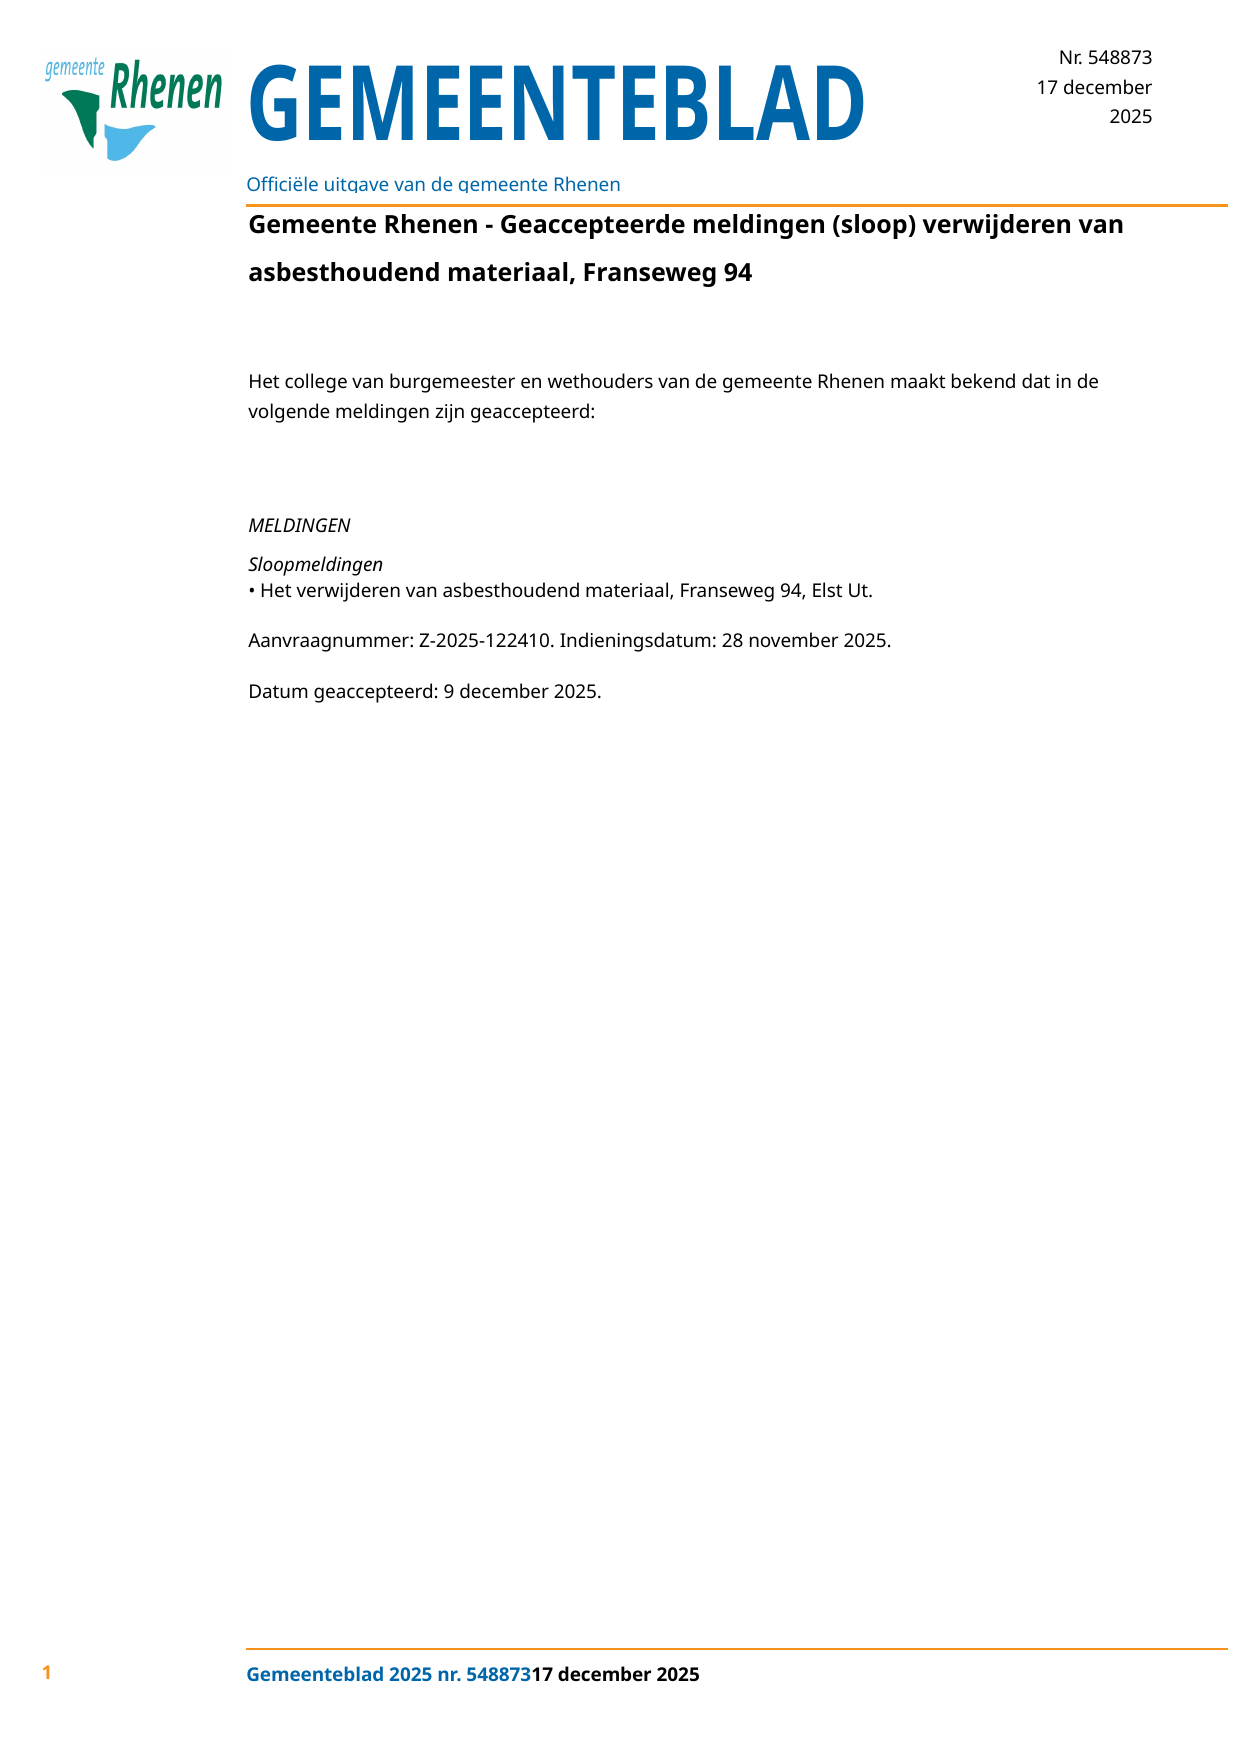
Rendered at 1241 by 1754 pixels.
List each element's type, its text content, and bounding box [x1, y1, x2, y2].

text Gemeente Rhenen - Geaccepteerde meldingen (sloop) verwijderen van asbesthoudend materiaal, Franseweg 94 [248, 207, 1152, 288]
text Het college van burgemeester en wethouders van de gemeente Rhenen maakt bekend dat in de volgende meldingen zijn geaccepteerd: [248, 368, 1152, 424]
text • Het verwijderen van asbesthoudend materiaal, Franseweg 94, Elst Ut. [248, 577, 1152, 603]
text MELDINGEN [248, 512, 1152, 538]
picture [41, 47, 231, 172]
text Aanvraagnummer: Z-2025-122410. Indieningsdatum: 28 november 2025. [248, 628, 1152, 653]
text Datum geaccepteerd: 9 december 2025. [248, 678, 1152, 704]
text Sloopmeldingen [248, 552, 1152, 577]
